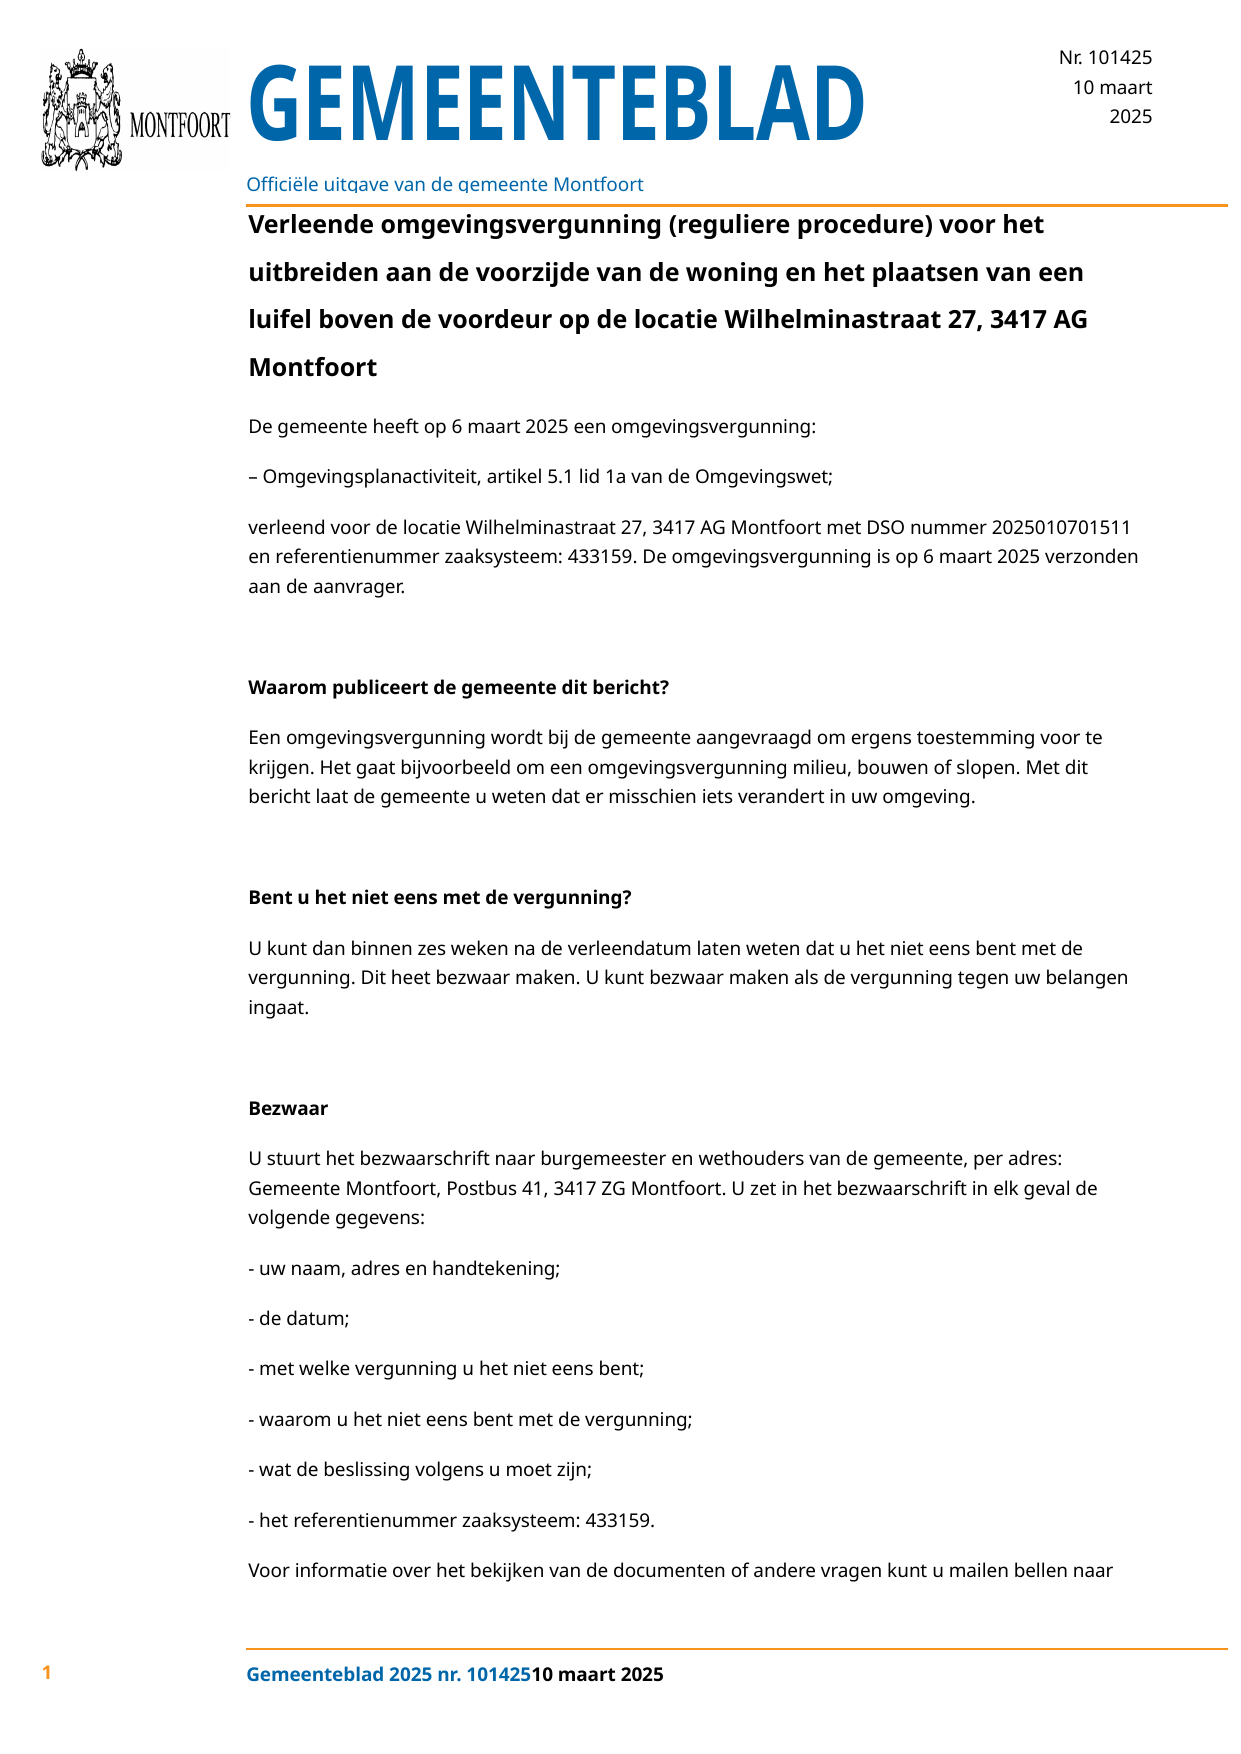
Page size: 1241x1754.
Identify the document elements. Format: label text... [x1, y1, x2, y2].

text Voor informatie over het bekijken van de documenten of andere vragen kunt u mailen bellen naar [248, 1557, 1152, 1583]
text - met welke vergunning u het niet eens bent; [248, 1356, 1152, 1381]
text Verleende omgevingsvergunning (reguliere procedure) voor het uitbreiden aan de voorzijde van de woning en het plaatsen van een luifel boven de voordeur op de locatie Wilhelminastraat 27, 3417 AG Montfoort [248, 207, 1152, 384]
text Bezwaar [248, 1095, 1152, 1121]
text - de datum; [248, 1305, 1152, 1331]
text Een omgevingsvergunning wordt bij de gemeente aangevraagd om ergens toestemming voor te krijgen. Het gaat bijvoorbeeld om een omgevingsvergunning milieu, bouwen of slopen. Met dit bericht laat de gemeente u weten dat er misschien iets verandert in uw omgeving. [248, 724, 1152, 809]
text De gemeente heeft op 6 maart 2025 een omgevingsvergunning: [248, 413, 1152, 439]
text Bent u het niet eens met de vergunning? [248, 884, 1152, 910]
text - uw naam, adres en handtekening; [248, 1255, 1152, 1281]
text - waarom u het niet eens bent met de vergunning; [248, 1406, 1152, 1432]
text U stuurt het bezwaarschrift naar burgemeester en wethouders van de gemeente, per adres: Gemeente Montfoort, Postbus 41, 3417 ZG Montfoort. U zet in het bezwaarschrift in elk geval de volgende gegevens: [248, 1145, 1152, 1230]
text verleend voor de locatie Wilhelminastraat 27, 3417 AG Montfoort met DSO nummer 2025010701511 en referentienummer zaaksysteem: 433159. De omgevingsvergunning is op 6 maart 2025 verzonden aan de aanvrager. [248, 514, 1152, 599]
text Waarom publiceert de gemeente dit bericht? [248, 674, 1152, 700]
picture [41, 47, 231, 172]
text U kunt dan binnen zes weken na de verleendatum laten weten dat u het niet eens bent met de vergunning. Dit heet bezwaar maken. U kunt bezwaar maken als de vergunning tegen uw belangen ingaat. [248, 935, 1152, 1020]
text – Omgevingsplanactiviteit, artikel 5.1 lid 1a van de Omgevingswet; [248, 463, 1152, 489]
text - wat de beslissing volgens u moet zijn; [248, 1456, 1152, 1482]
text - het referentienummer zaaksysteem: 433159. [248, 1507, 1152, 1533]
